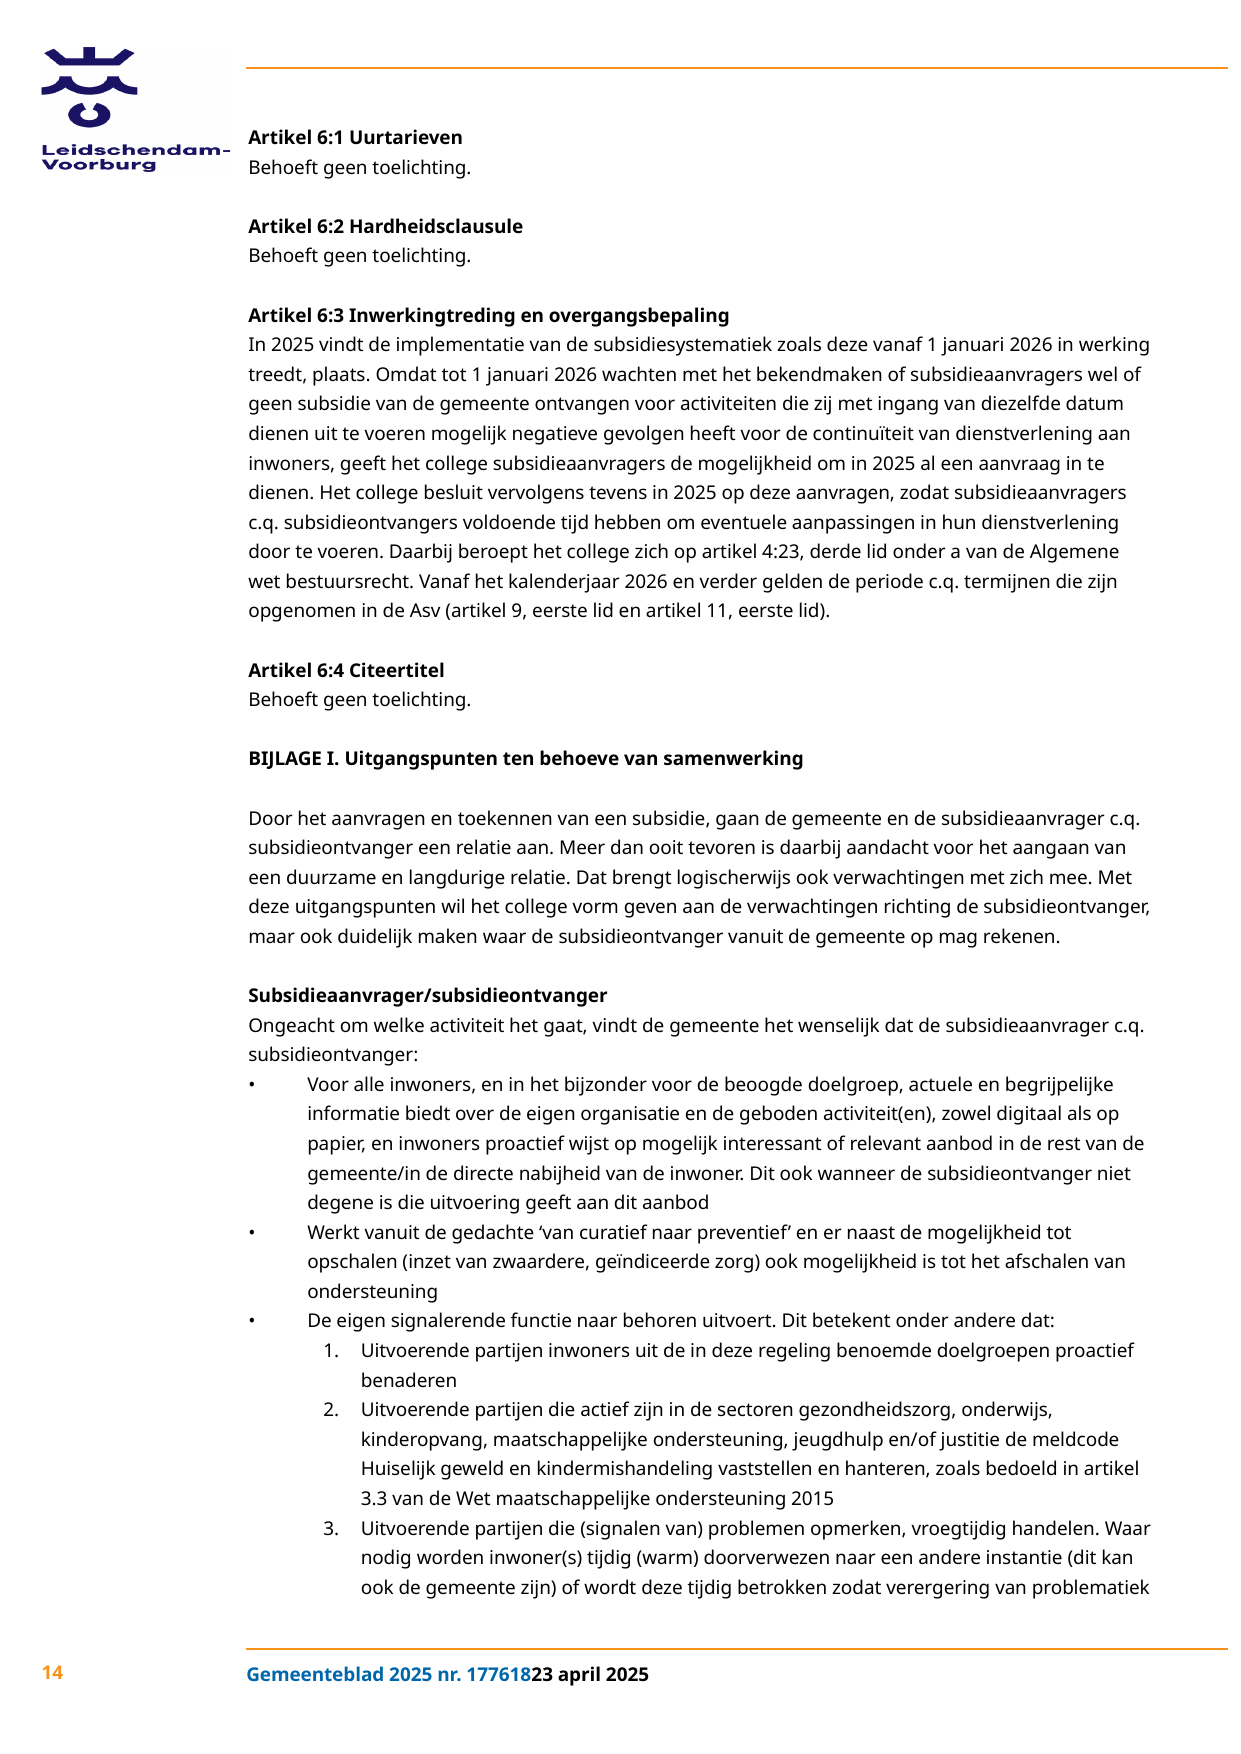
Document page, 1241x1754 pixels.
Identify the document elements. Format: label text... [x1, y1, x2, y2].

picture [41, 47, 231, 172]
text Behoeft geen toelichting. [248, 686, 1152, 712]
text Artikel 6:4 Citeertitel [248, 657, 1152, 683]
text Behoeft geen toelichting. [248, 154, 1152, 180]
text Artikel 6:2 Hardheidsclausule [248, 213, 1152, 239]
text Door het aanvragen en toekennen van een subsidie, gaan de gemeente en de subsidieaanvrager c.q. subsidieontvanger een relatie aan. Meer dan ooit tevoren is daarbij aandacht voor het aangaan van een duurzame en langdurige relatie. Dat brengt logischerwijs ook verwachtingen met zich mee. Met deze uitgangspunten wil het college vorm geven aan de verwachtingen richting de subsidieontvanger, maar ook duidelijk maken waar de subsidieontvanger vanuit de gemeente op mag rekenen. [248, 805, 1152, 949]
text In 2025 vindt de implementatie van de subsidiesystematiek zoals deze vanaf 1 januari 2026 in werking treedt, plaats. Omdat tot 1 januari 2026 wachten met het bekendmaken of subsidieaanvragers wel of geen subsidie van de gemeente ontvangen voor activiteiten die zij met ingang van diezelfde datum dienen uit te voeren mogelijk negatieve gevolgen heeft voor de continuïteit van dienstverlening aan inwoners, geeft het college subsidieaanvragers de mogelijkheid om in 2025 al een aanvraag in te dienen. Het college besluit vervolgens tevens in 2025 op deze aanvragen, zodat subsidieaanvragers c.q. subsidieontvangers voldoende tijd hebben om eventuele aanpassingen in hun dienstverlening door te voeren. Daarbij beroept het college zich op artikel 4:23, derde lid onder a van de Algemene wet bestuursrecht. Vanaf het kalenderjaar 2026 en verder gelden de periode c.q. termijnen die zijn opgenomen in de Asv (artikel 9, eerste lid en artikel 11, eerste lid). [248, 331, 1152, 623]
text Subsidieaanvrager/subsidieontvanger [248, 982, 1152, 1008]
text Ongeacht om welke activiteit het gaat, vindt de gemeente het wenselijk dat de subsidieaanvrager c.q. subsidieontvanger: [248, 1012, 1152, 1067]
text BIJLAGE I. Uitgangspunten ten behoeve van samenwerking [248, 746, 1152, 771]
list Werkt vanuit de gedachte ‘van curatief naar preventief’ en er naast de mogelijkheid tot opschalen (inzet van zwaardere, geïndiceerde zorg) ook mogelijkheid is tot het afschalen van ondersteuning [248, 1219, 1152, 1304]
text Artikel 6:3 Inwerkingtreding en overgangsbepaling [248, 302, 1152, 328]
list Voor alle inwoners, en in het bijzonder voor de beoogde doelgroep, actuele en begrijpelijke informatie biedt over de eigen organisatie en de geboden activiteit(en), zowel digitaal als op papier, en inwoners proactief wijst op mogelijk interessant of relevant aanbod in de rest van de gemeente/in de directe nabijheid van de inwoner. Dit ook wanneer de subsidieontvanger niet degene is die uitvoering geeft aan dit aanbod [248, 1071, 1152, 1215]
list De eigen signalerende functie naar behoren uitvoert. Dit betekent onder andere dat: [248, 1308, 1152, 1333]
list Uitvoerende partijen inwoners uit de in deze regeling benoemde doelgroepen proactief benaderen [323, 1337, 1152, 1393]
text Artikel 6:1 Uurtarieven [248, 124, 1152, 150]
list Uitvoerende partijen die actief zijn in de sectoren gezondheidszorg, onderwijs, kinderopvang, maatschappelijke ondersteuning, jeugdhulp en/of justitie de meldcode Huiselijk geweld en kindermishandeling vaststellen en hanteren, zoals bedoeld in artikel 3.3 van de Wet maatschappelijke ondersteuning 2015 [323, 1396, 1152, 1511]
list Uitvoerende partijen die (signalen van) problemen opmerken, vroegtijdig handelen. Waar nodig worden inwoner(s) tijdig (warm) doorverwezen naar een andere instantie (dit kan ook de gemeente zijn) of wordt deze tijdig betrokken zodat verergering van problematiek [323, 1515, 1152, 1600]
text Behoeft geen toelichting. [248, 243, 1152, 268]
